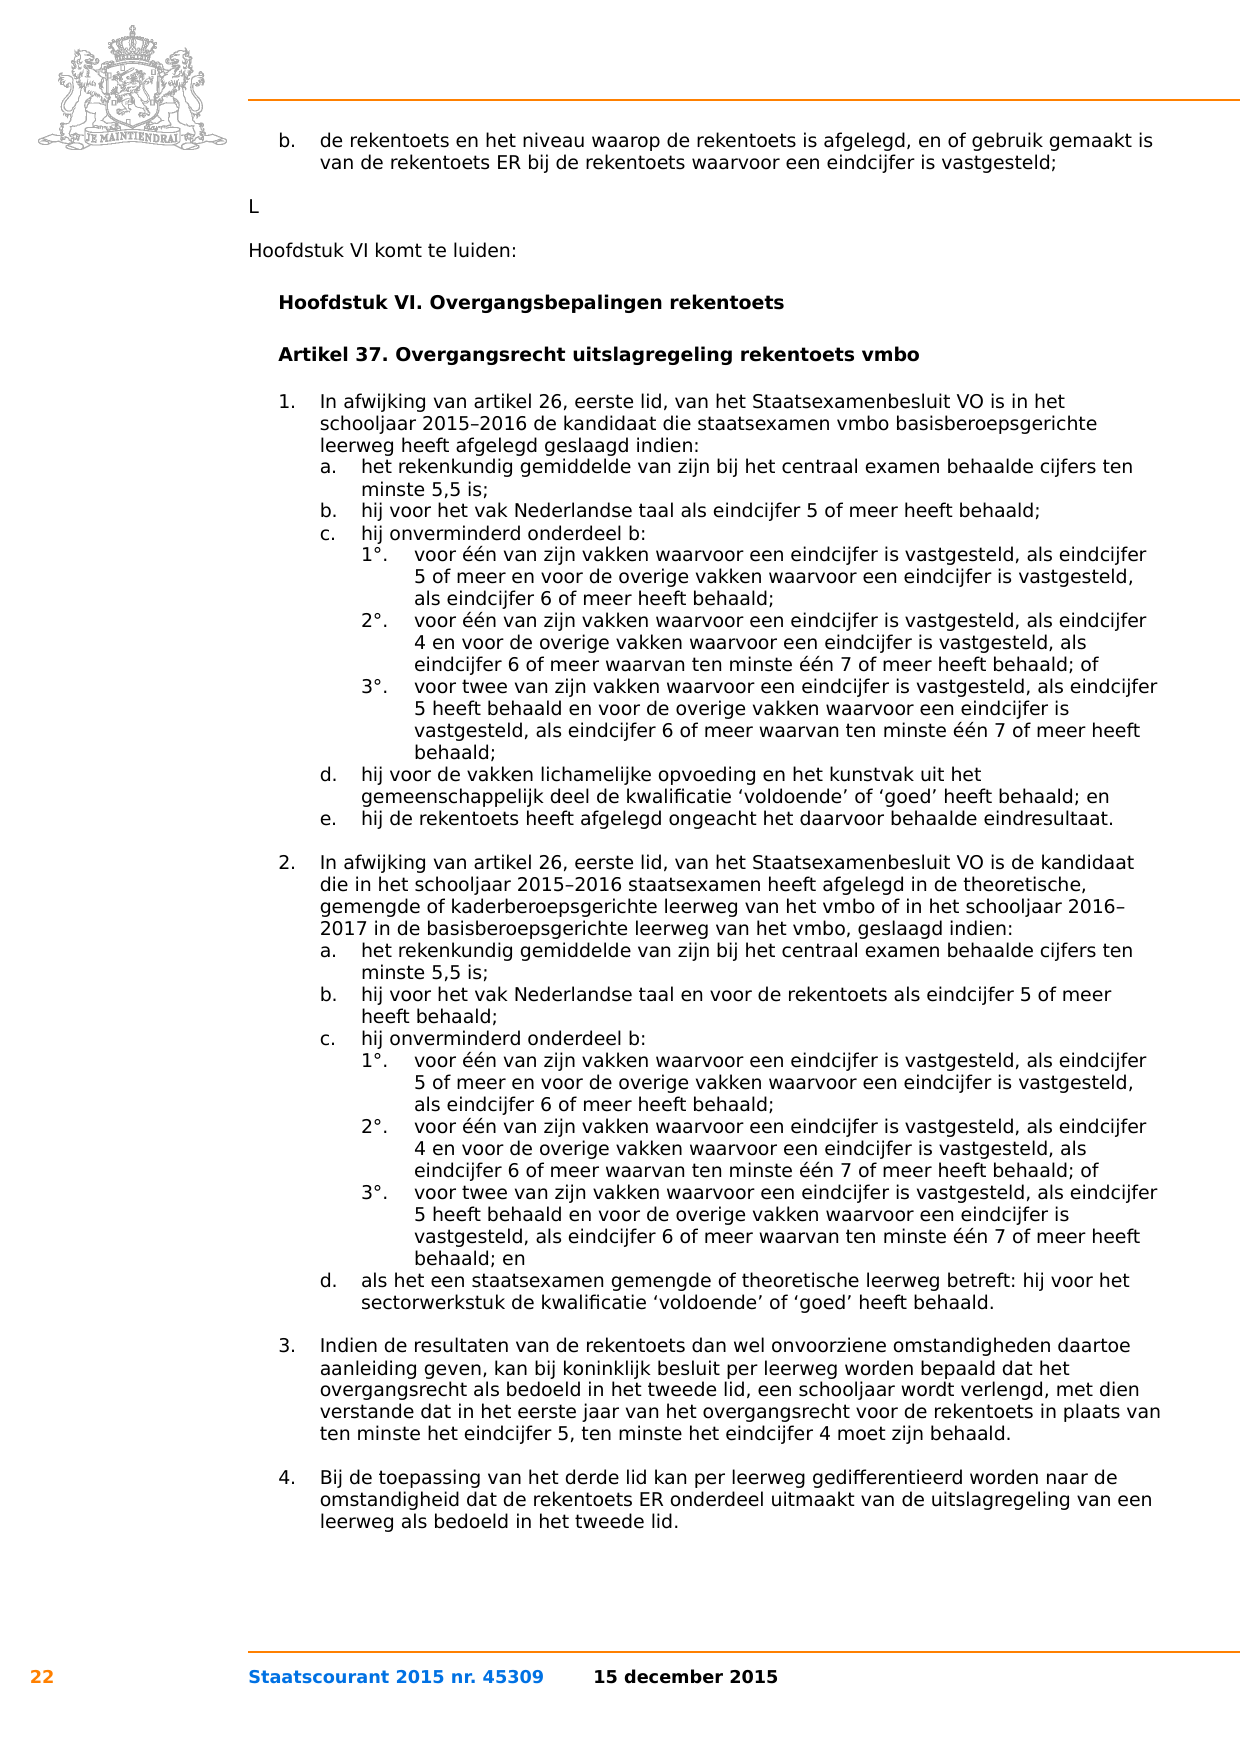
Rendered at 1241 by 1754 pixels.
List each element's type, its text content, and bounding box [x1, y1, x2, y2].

text b. hij voor het vak Nederlandse taal als eindcijfer 5 of meer heeft behaald; [319, 500, 1163, 522]
text a. het rekenkundig gemiddelde van zijn bij het centraal examen behaalde cijfers ten minste 5,5 is; [319, 456, 1163, 500]
picture [38, 25, 227, 150]
text d. hij voor de vakken lichamelijke opvoeding en het kunstvak uit het gemeenschappelijk deel de kwalificatie ‘voldoende’ of ‘goed’ heeft behaald; en [319, 764, 1163, 808]
text 1. In afwijking van artikel 26, eerste lid, van het Staatsexamenbesluit VO is in het schooljaar 2015–2016 de kandidaat die staatsexamen vmbo basisberoepsgerichte leerweg heeft afgelegd geslaagd indien: [278, 391, 1163, 456]
text d. als het een staatsexamen gemengde of theoretische leerweg betreft: hij voor het sectorwerkstuk de kwalificatie ‘voldoende’ of ‘goed’ heeft behaald. [319, 1269, 1163, 1313]
text c. hij onverminderd onderdeel b: [319, 1028, 1163, 1050]
text 3°. voor twee van zijn vakken waarvoor een eindcijfer is vastgesteld, als eindcijfer 5 heeft behaald en voor de overige vakken waarvoor een eindcijfer is vastgesteld, als eindcijfer 6 of meer waarvan ten minste één 7 of meer heeft behaald; [361, 676, 1163, 764]
text b. de rekentoets en het niveau waarop de rekentoets is afgelegd, en of gebruik gemaakt is van de rekentoets ER bij de rekentoets waarvoor een eindcijfer is vastgesteld; [278, 130, 1163, 174]
text 3°. voor twee van zijn vakken waarvoor een eindcijfer is vastgesteld, als eindcijfer 5 heeft behaald en voor de overige vakken waarvoor een eindcijfer is vastgesteld, als eindcijfer 6 of meer waarvan ten minste één 7 of meer heeft behaald; en [361, 1182, 1163, 1269]
text e. hij de rekentoets heeft afgelegd ongeacht het daarvoor behaalde eindresultaat. [319, 808, 1163, 830]
text L [248, 196, 1163, 218]
text 1°. voor één van zijn vakken waarvoor een eindcijfer is vastgesteld, als eindcijfer 5 of meer en voor de overige vakken waarvoor een eindcijfer is vastgesteld, als eindcijfer 6 of meer heeft behaald; [361, 544, 1163, 610]
text 2°. voor één van zijn vakken waarvoor een eindcijfer is vastgesteld, als eindcijfer 4 en voor de overige vakken waarvoor een eindcijfer is vastgesteld, als eindcijfer 6 of meer waarvan ten minste één 7 of meer heeft behaald; of [361, 610, 1163, 676]
text c. hij onverminderd onderdeel b: [319, 522, 1163, 544]
text a. het rekenkundig gemiddelde van zijn bij het centraal examen behaalde cijfers ten minste 5,5 is; [319, 940, 1163, 984]
subtitle Artikel 37. Overgangsrecht uitslagregeling rekentoets vmbo [278, 343, 1163, 366]
text Hoofdstuk VI komt te luiden: [248, 239, 1163, 262]
text 2°. voor één van zijn vakken waarvoor een eindcijfer is vastgesteld, als eindcijfer 4 en voor de overige vakken waarvoor een eindcijfer is vastgesteld, als eindcijfer 6 of meer waarvan ten minste één 7 of meer heeft behaald; of [361, 1116, 1163, 1182]
text 4. Bij de toepassing van het derde lid kan per leerweg gedifferentieerd worden naar de omstandigheid dat de rekentoets ER onderdeel uitmaakt van de uitslagregeling van een leerweg als bedoeld in het tweede lid. [278, 1467, 1163, 1533]
text b. hij voor het vak Nederlandse taal en voor de rekentoets als eindcijfer 5 of meer heeft behaald; [319, 984, 1163, 1028]
text 2. In afwijking van artikel 26, eerste lid, van het Staatsexamenbesluit VO is de kandidaat die in het schooljaar 2015–2016 staatsexamen heeft afgelegd in de theoretische, gemengde of kaderberoepsgerichte leerweg van het vmbo of in het schooljaar 2016–2017 in de basisberoepsgerichte leerweg van het vmbo, geslaagd indien: [278, 852, 1163, 940]
text 1°. voor één van zijn vakken waarvoor een eindcijfer is vastgesteld, als eindcijfer 5 of meer en voor de overige vakken waarvoor een eindcijfer is vastgesteld, als eindcijfer 6 of meer heeft behaald; [361, 1050, 1163, 1116]
subtitle Hoofdstuk VI. Overgangsbepalingen rekentoets [278, 292, 1163, 313]
text 3. Indien de resultaten van de rekentoets dan wel onvoorziene omstandigheden daartoe aanleiding geven, kan bij koninklijk besluit per leerweg worden bepaald dat het overgangsrecht als bedoeld in het tweede lid, een schooljaar wordt verlengd, met dien verstande dat in het eerste jaar van het overgangsrecht voor de rekentoets in plaats van ten minste het eindcijfer 5, ten minste het eindcijfer 4 moet zijn behaald. [278, 1335, 1163, 1445]
